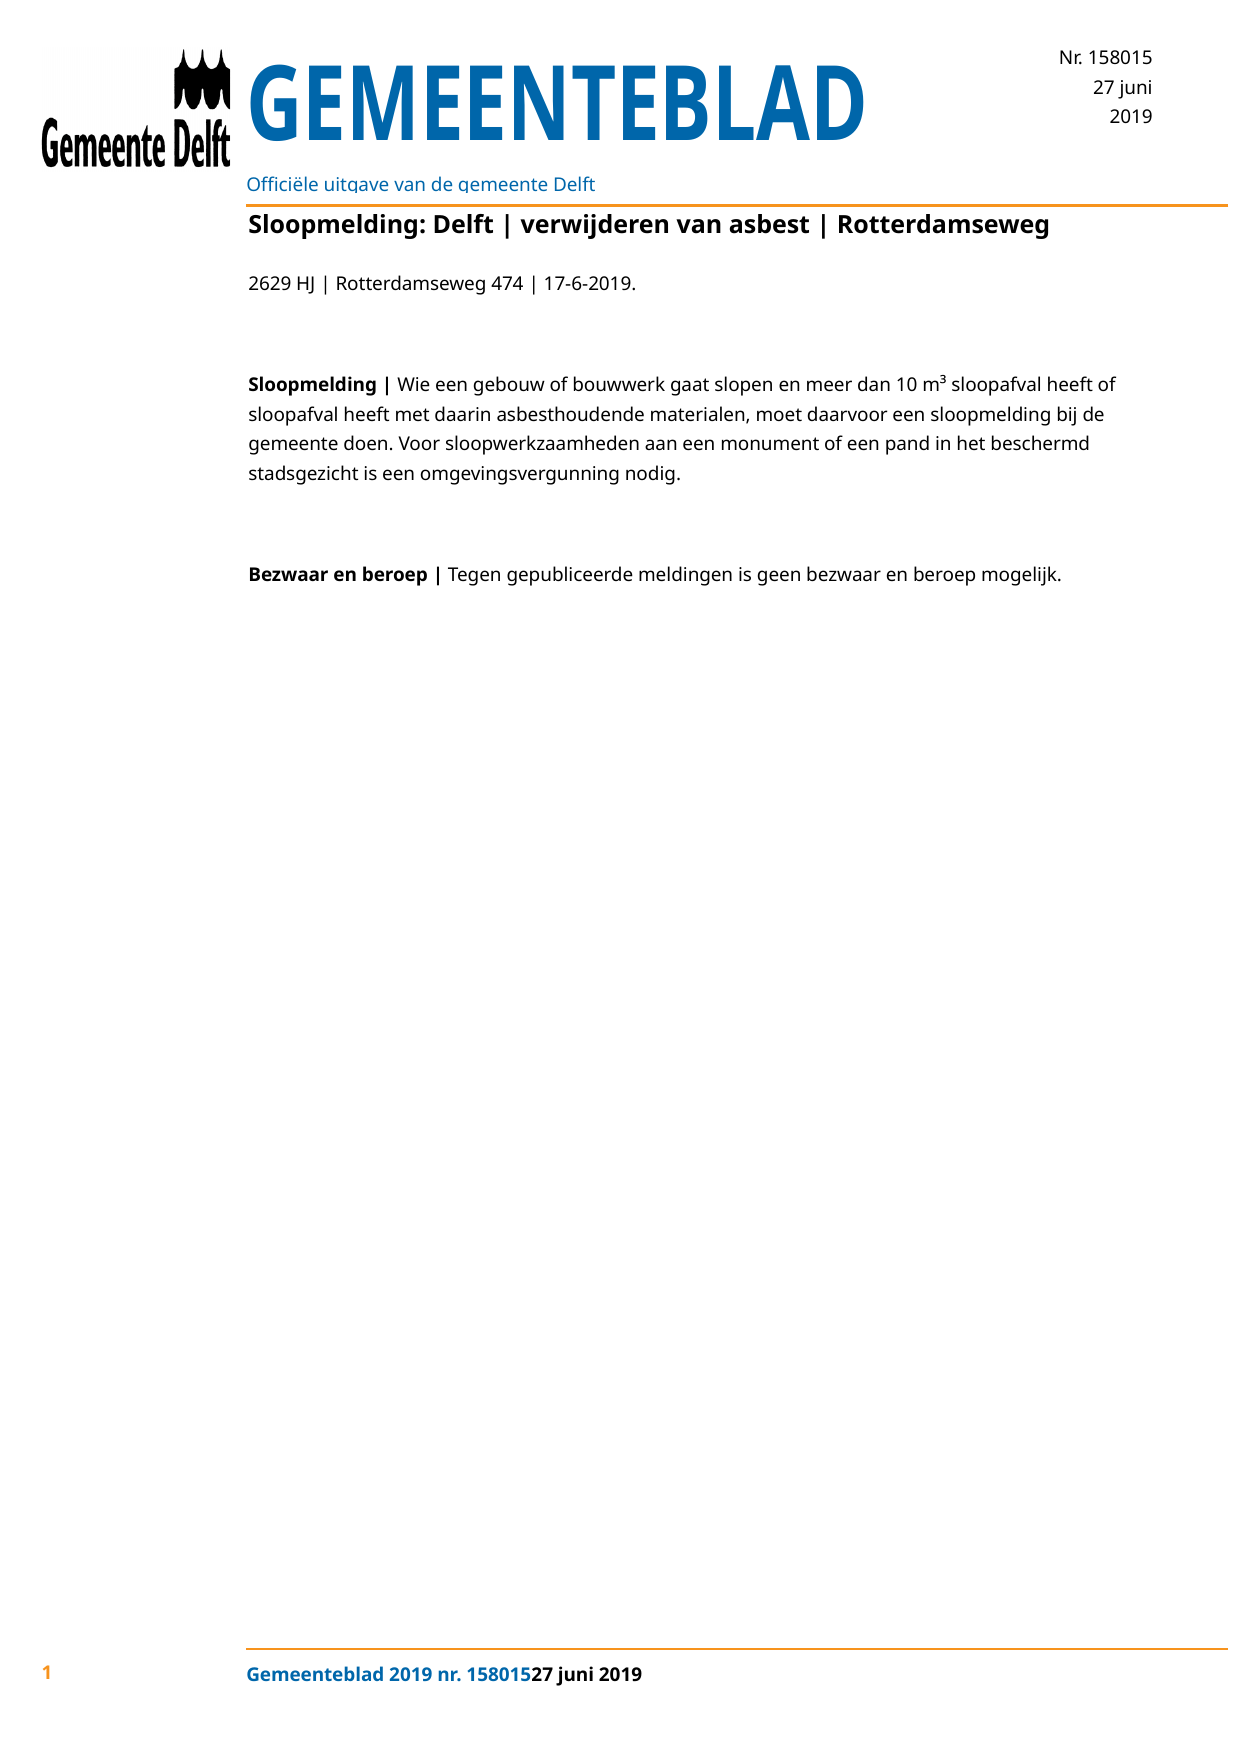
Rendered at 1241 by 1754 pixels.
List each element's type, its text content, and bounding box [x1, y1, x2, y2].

picture [41, 47, 231, 172]
text Sloopmelding: Delft | verwijderen van asbest | Rotterdamseweg [248, 207, 1152, 241]
text 2629 HJ | Rotterdamseweg 474 | 17-6-2019. [248, 270, 1152, 296]
text Bezwaar en beroep | Tegen gepubliceerde meldingen is geen bezwaar en beroep mogelijk. [248, 561, 1152, 586]
text Sloopmelding | Wie een gebouw of bouwwerk gaat slopen en meer dan 10 m³ sloopafval heeft of sloopafval heeft met daarin asbesthoudende materialen, moet daarvoor een sloopmelding bij de gemeente doen. Voor sloopwerkzaamheden aan een monument of een pand in het beschermd stadsgezicht is een omgevingsvergunning nodig. [248, 371, 1152, 486]
